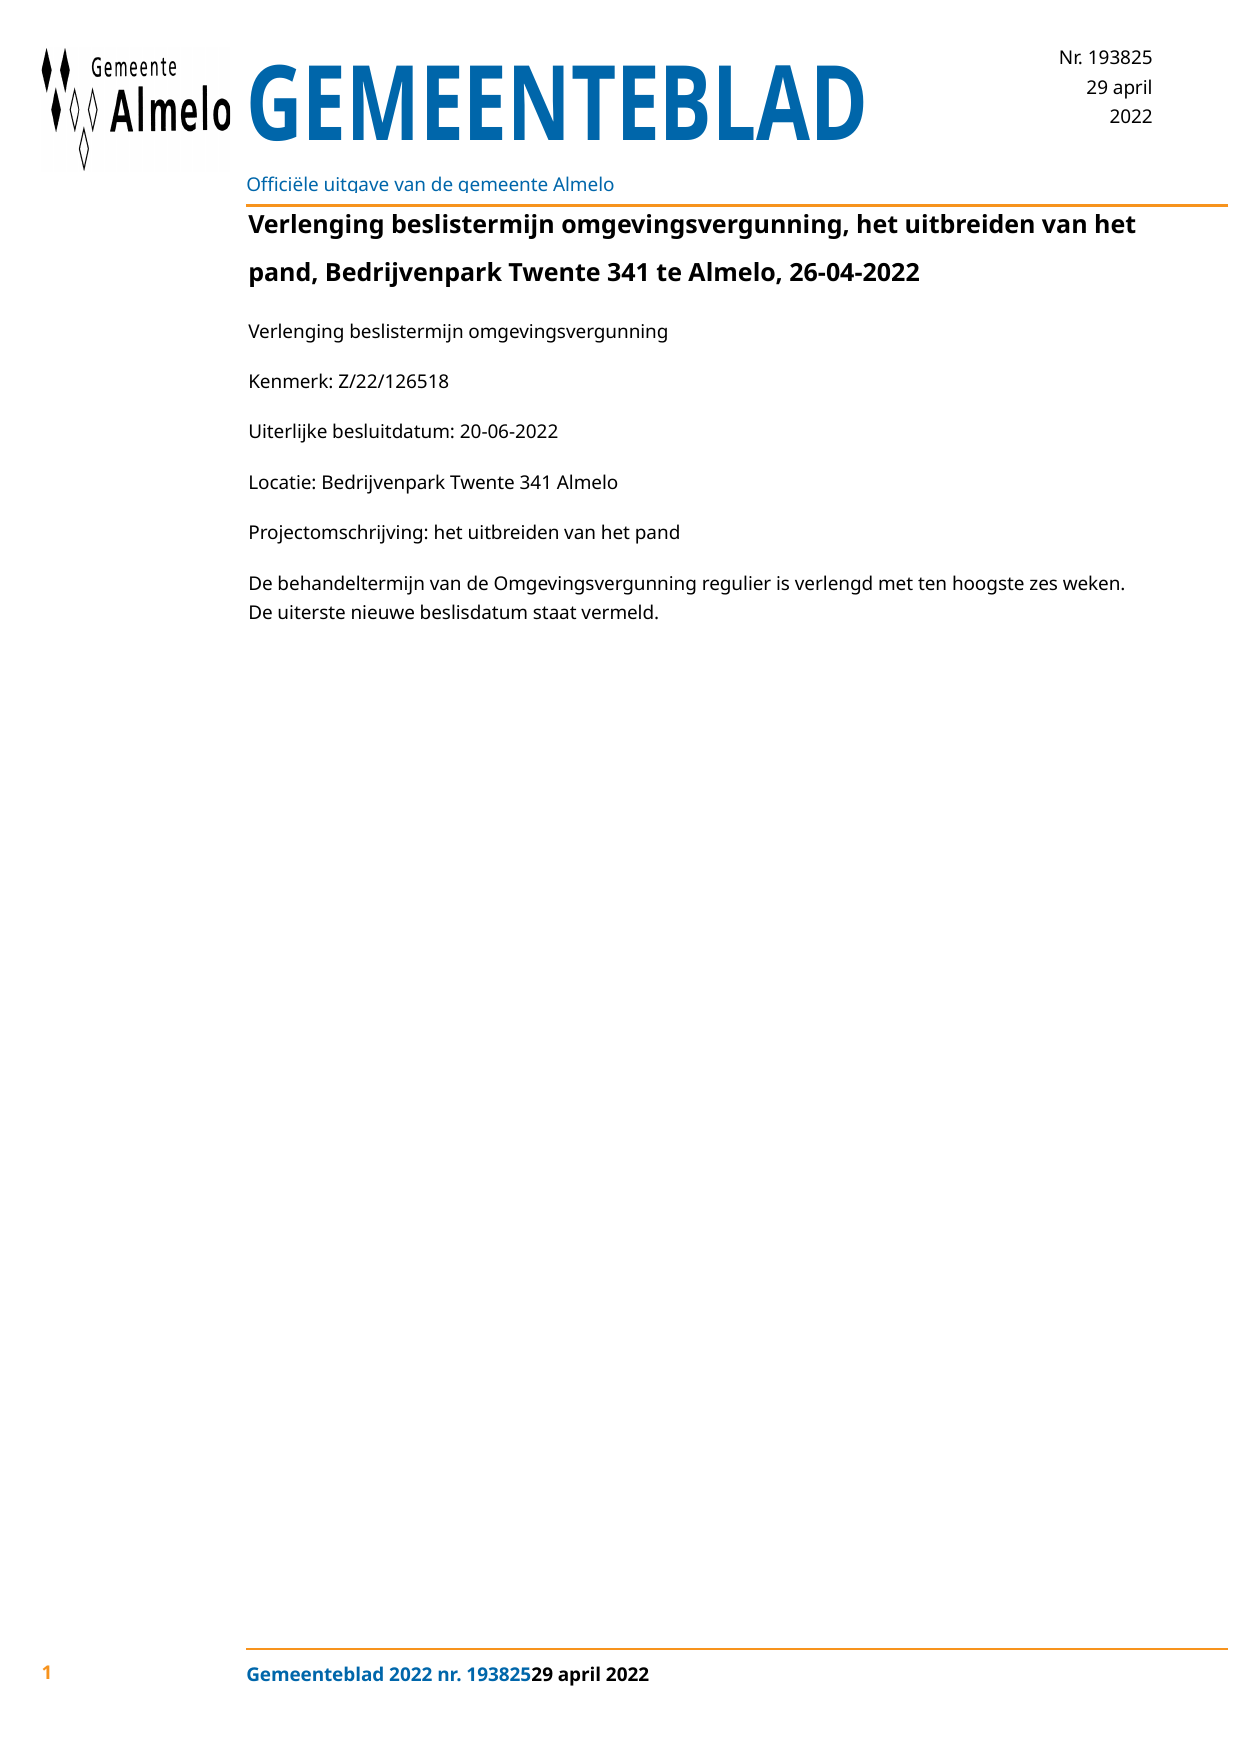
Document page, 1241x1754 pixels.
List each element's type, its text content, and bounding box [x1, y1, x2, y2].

text Projectomschrijving: het uitbreiden van het pand [248, 519, 1152, 545]
text Locatie: Bedrijvenpark Twente 341 Almelo [248, 469, 1152, 495]
text Uiterlijke besluitdatum: 20-06-2022 [248, 419, 1152, 444]
text Kenmerk: Z/22/126518 [248, 368, 1152, 394]
text De behandeltermijn van de Omgevingsvergunning regulier is verlengd met ten hoogste zes weken. De uiterste nieuwe beslisdatum staat vermeld. [248, 570, 1152, 625]
text Verlenging beslistermijn omgevingsvergunning, het uitbreiden van het pand, Bedrijvenpark Twente 341 te Almelo, 26-04-2022 [248, 207, 1152, 288]
text Verlenging beslistermijn omgevingsvergunning [248, 318, 1152, 344]
picture [41, 47, 231, 172]
